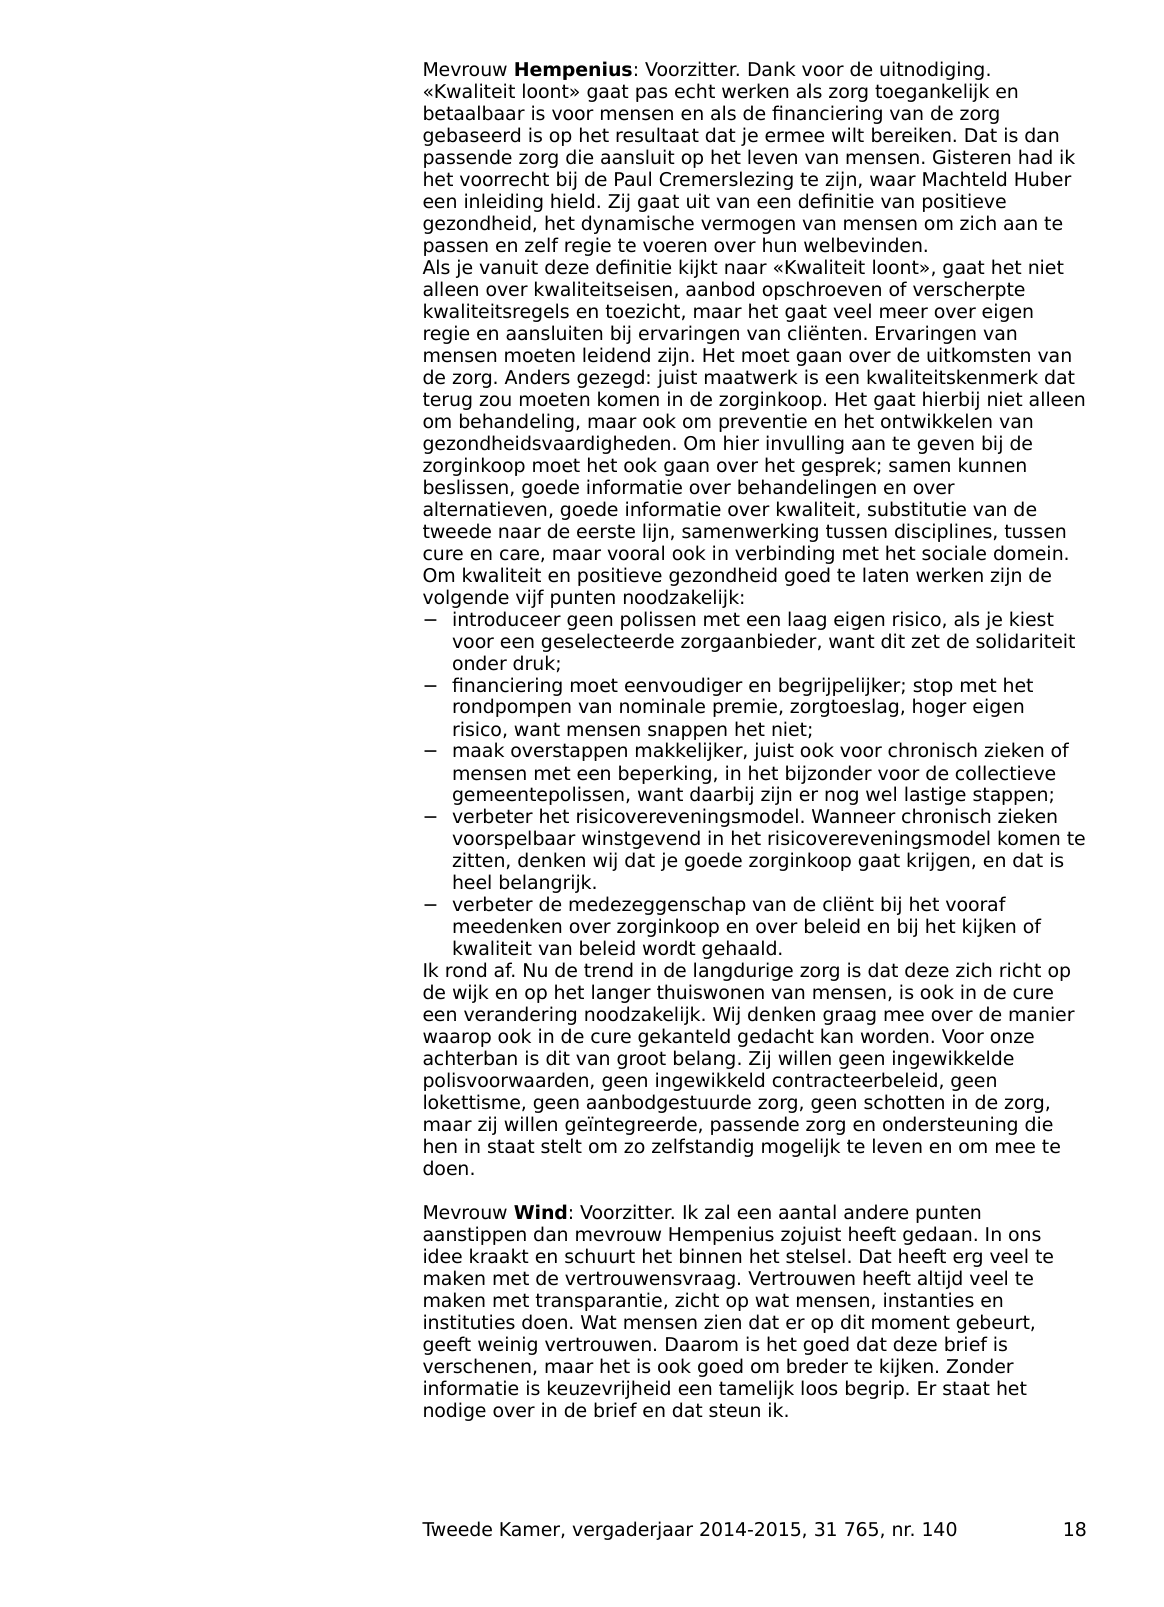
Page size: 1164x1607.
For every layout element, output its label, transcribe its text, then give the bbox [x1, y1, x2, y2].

text − verbeter het risicovereveningsmodel. Wanneer chronisch zieken voorspelbaar winstgevend in het risicovereveningsmodel komen te zitten, denken wij dat je goede zorginkoop gaat krijgen, en dat is heel belangrijk. [422, 806, 1087, 894]
text Ik rond af. Nu de trend in de langdurige zorg is dat deze zich richt op de wijk en op het langer thuiswonen van mensen, is ook in de cure een verandering noodzakelijk. Wij denken graag mee over de manier waarop ook in de cure gekanteld gedacht kan worden. Voor onze achterban is dit van groot belang. Zij willen geen ingewikkelde polisvoorwaarden, geen ingewikkeld contracteerbeleid, geen lokettisme, geen aanbodgestuurde zorg, geen schotten in de zorg, maar zij willen geïntegreerde, passende zorg en ondersteuning die hen in staat stelt om zo zelfstandig mogelijk te leven en om mee te doen. [422, 960, 1087, 1180]
text Mevrouw Wind: Voorzitter. Ik zal een aantal andere punten aanstippen dan mevrouw Hempenius zojuist heeft gedaan. In ons idee kraakt en schuurt het binnen het stelsel. Dat heeft erg veel te maken met de vertrouwensvraag. Vertrouwen heeft altijd veel te maken met transparantie, zicht op wat mensen, instanties en instituties doen. Wat mensen zien dat er op dit moment gebeurt, geeft weinig vertrouwen. Daarom is het goed dat deze brief is verschenen, maar het is ook goed om breder te kijken. Zonder informatie is keuzevrijheid een tamelijk loos begrip. Er staat het nodige over in de brief en dat steun ik. [422, 1202, 1087, 1422]
text Mevrouw Hempenius: Voorzitter. Dank voor de uitnodiging. «Kwaliteit loont» gaat pas echt werken als zorg toegankelijk en betaalbaar is voor mensen en als de financiering van de zorg gebaseerd is op het resultaat dat je ermee wilt bereiken. Dat is dan passende zorg die aansluit op het leven van mensen. Gisteren had ik het voorrecht bij de Paul Cremerslezing te zijn, waar Machteld Huber een inleiding hield. Zij gaat uit van een definitie van positieve gezondheid, het dynamische vermogen van mensen om zich aan te passen en zelf regie te voeren over hun welbevinden. [422, 59, 1087, 257]
text − verbeter de medezeggenschap van de cliënt bij het vooraf meedenken over zorginkoop en over beleid en bij het kijken of kwaliteit van beleid wordt gehaald. [422, 894, 1087, 960]
text − introduceer geen polissen met een laag eigen risico, als je kiest voor een geselecteerde zorgaanbieder, want dit zet de solidariteit onder druk; [422, 608, 1087, 674]
text Als je vanuit deze definitie kijkt naar «Kwaliteit loont», gaat het niet alleen over kwaliteitseisen, aanbod opschroeven of verscherpte kwaliteitsregels en toezicht, maar het gaat veel meer over eigen regie en aansluiten bij ervaringen van cliënten. Ervaringen van mensen moeten leidend zijn. Het moet gaan over de uitkomsten van de zorg. Anders gezegd: juist maatwerk is een kwaliteitskenmerk dat terug zou moeten komen in de zorginkoop. Het gaat hierbij niet alleen om behandeling, maar ook om preventie en het ontwikkelen van gezondheidsvaardigheden. Om hier invulling aan te geven bij de zorginkoop moet het ook gaan over het gesprek; samen kunnen beslissen, goede informatie over behandelingen en over alternatieven, goede informatie over kwaliteit, substitutie van de tweede naar de eerste lijn, samenwerking tussen disciplines, tussen cure en care, maar vooral ook in verbinding met het sociale domein. [422, 257, 1087, 564]
text Om kwaliteit en positieve gezondheid goed te laten werken zijn de volgende vijf punten noodzakelijk: [422, 564, 1087, 608]
text − financiering moet eenvoudiger en begrijpelijker; stop met het rondpompen van nominale premie, zorgtoeslag, hoger eigen risico, want mensen snappen het niet; [422, 674, 1087, 740]
text − maak overstappen makkelijker, juist ook voor chronisch zieken of mensen met een beperking, in het bijzonder voor de collectieve gemeentepolissen, want daarbij zijn er nog wel lastige stappen; [422, 740, 1087, 806]
